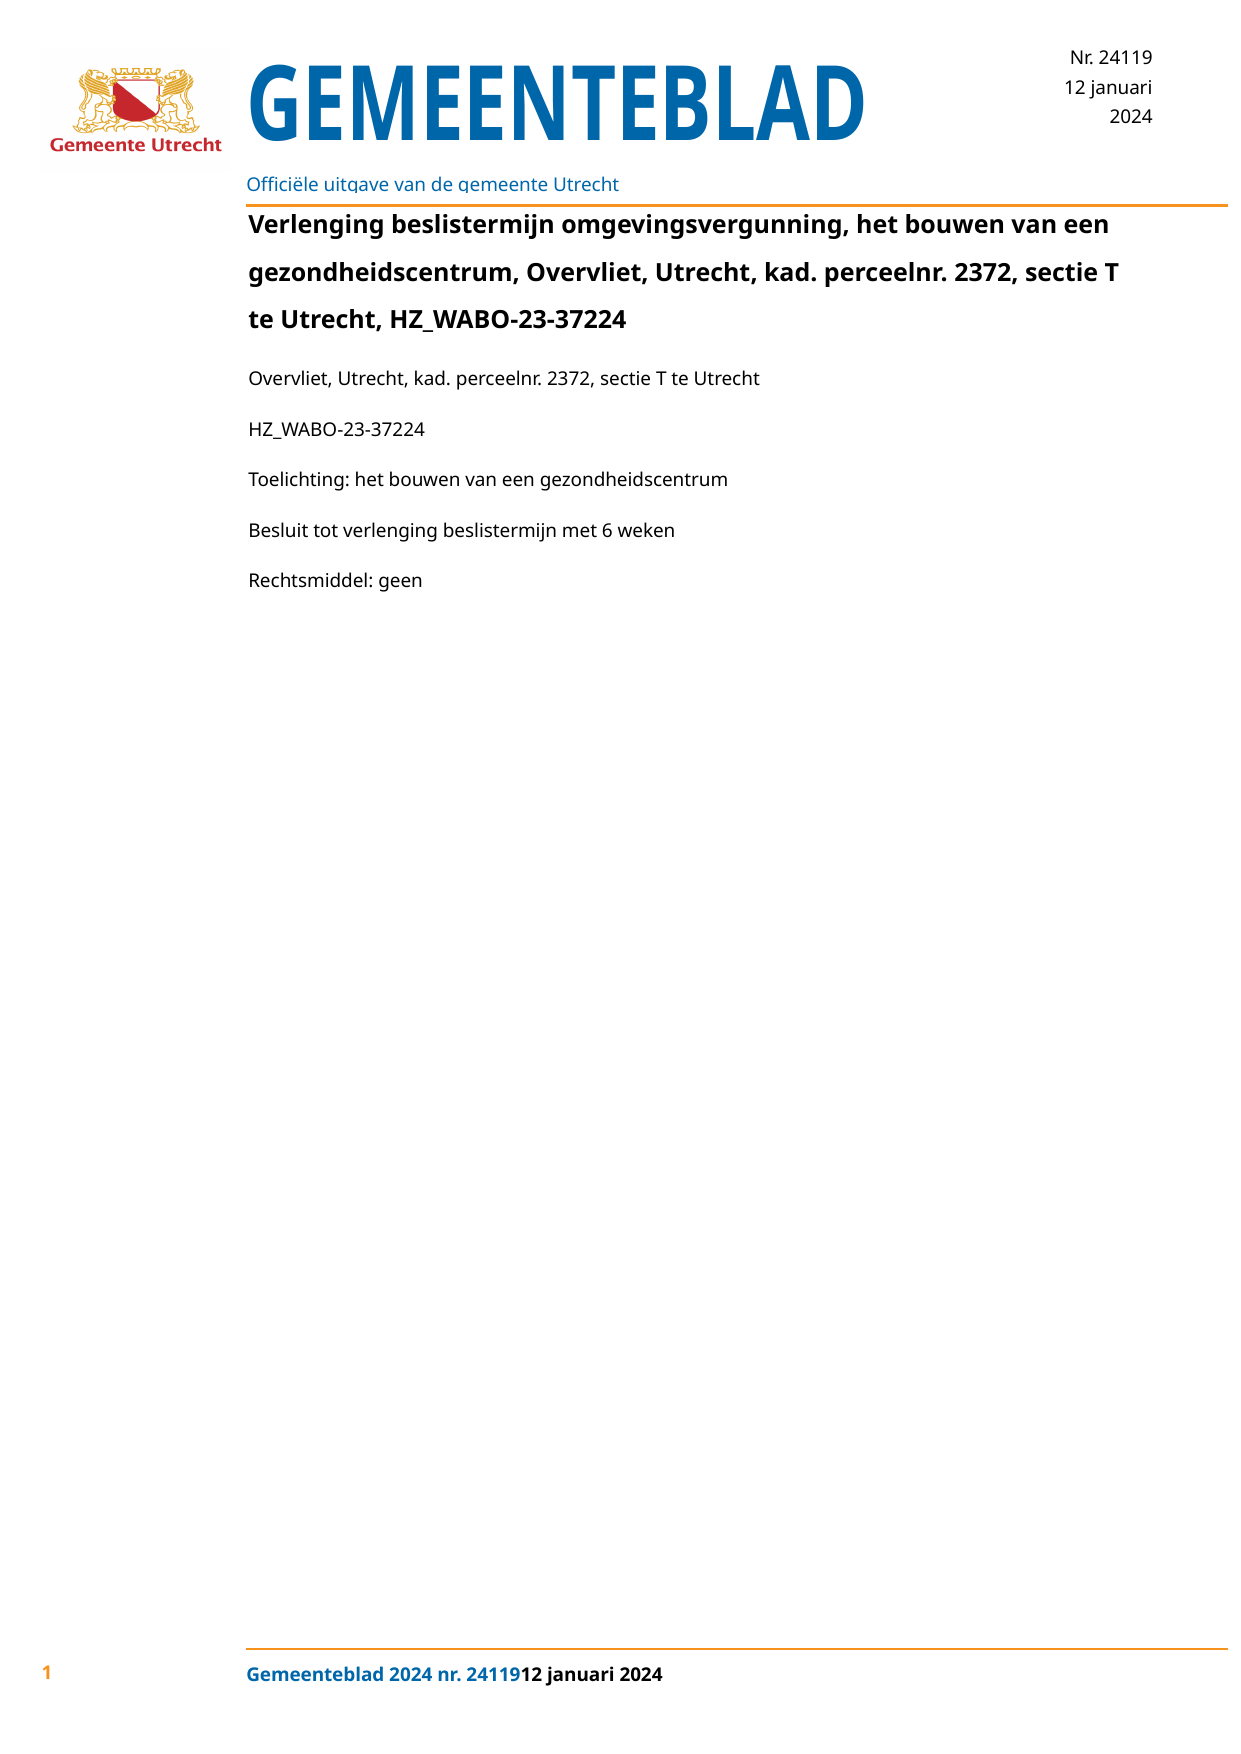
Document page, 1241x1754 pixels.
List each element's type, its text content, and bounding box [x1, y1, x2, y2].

text Verlenging beslistermijn omgevingsvergunning, het bouwen van een gezondheidscentrum, Overvliet, Utrecht, kad. perceelnr. 2372, sectie T te Utrecht, HZ_WABO-23-37224 [248, 207, 1152, 336]
text Besluit tot verlenging beslistermijn met 6 weken [248, 517, 1152, 542]
text Toelichting: het bouwen van een gezondheidscentrum [248, 466, 1152, 492]
picture [41, 47, 231, 172]
text Rechtsmiddel: geen [248, 567, 1152, 593]
text HZ_WABO-23-37224 [248, 416, 1152, 442]
text Overvliet, Utrecht, kad. perceelnr. 2372, sectie T te Utrecht [248, 366, 1152, 391]
